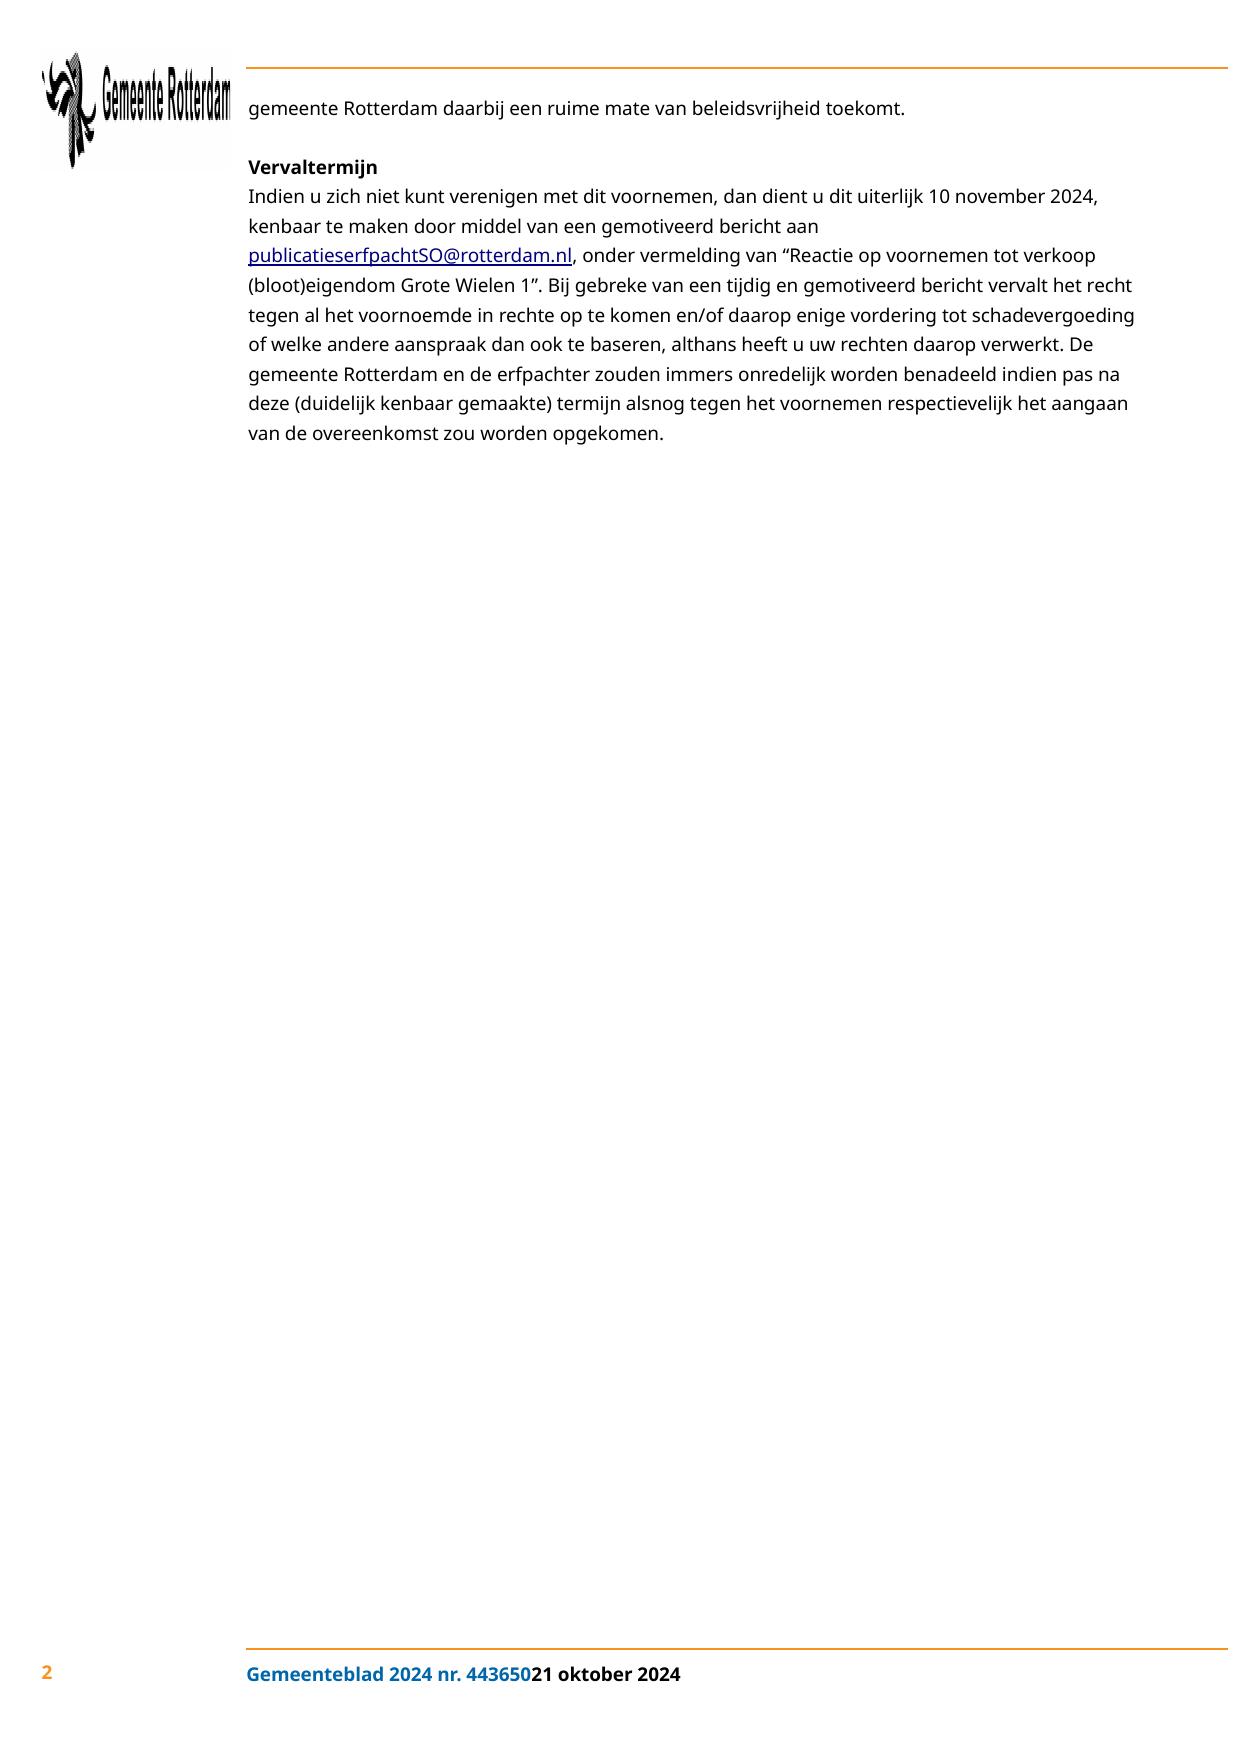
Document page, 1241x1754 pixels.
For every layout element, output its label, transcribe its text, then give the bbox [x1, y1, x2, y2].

text Vervaltermijn [248, 154, 1152, 180]
picture [41, 47, 231, 172]
text Indien u zich niet kunt verenigen met dit voornemen, dan dient u dit uiterlijk 10 november 2024, kenbaar te maken door middel van een gemotiveerd bericht aan publicatieserfpachtSO@rotterdam.nl, onder vermelding van “Reactie op voornemen tot verkoop (bloot)eigendom Grote Wielen 1”. Bij gebreke van een tijdig en gemotiveerd bericht vervalt het recht tegen al het voornoemde in rechte op te komen en/of daarop enige vordering tot schadevergoeding of welke andere aanspraak dan ook te baseren, althans heeft u uw rechten daarop verwerkt. De gemeente Rotterdam en de erfpachter zouden immers onredelijk worden benadeeld indien pas na deze (duidelijk kenbaar gemaakte) termijn alsnog tegen het voornemen respectievelijk het aangaan van de overeenkomst zou worden opgekomen. [248, 183, 1152, 446]
text gemeente Rotterdam daarbij een ruime mate van beleidsvrijheid toekomt. [248, 95, 1152, 121]
